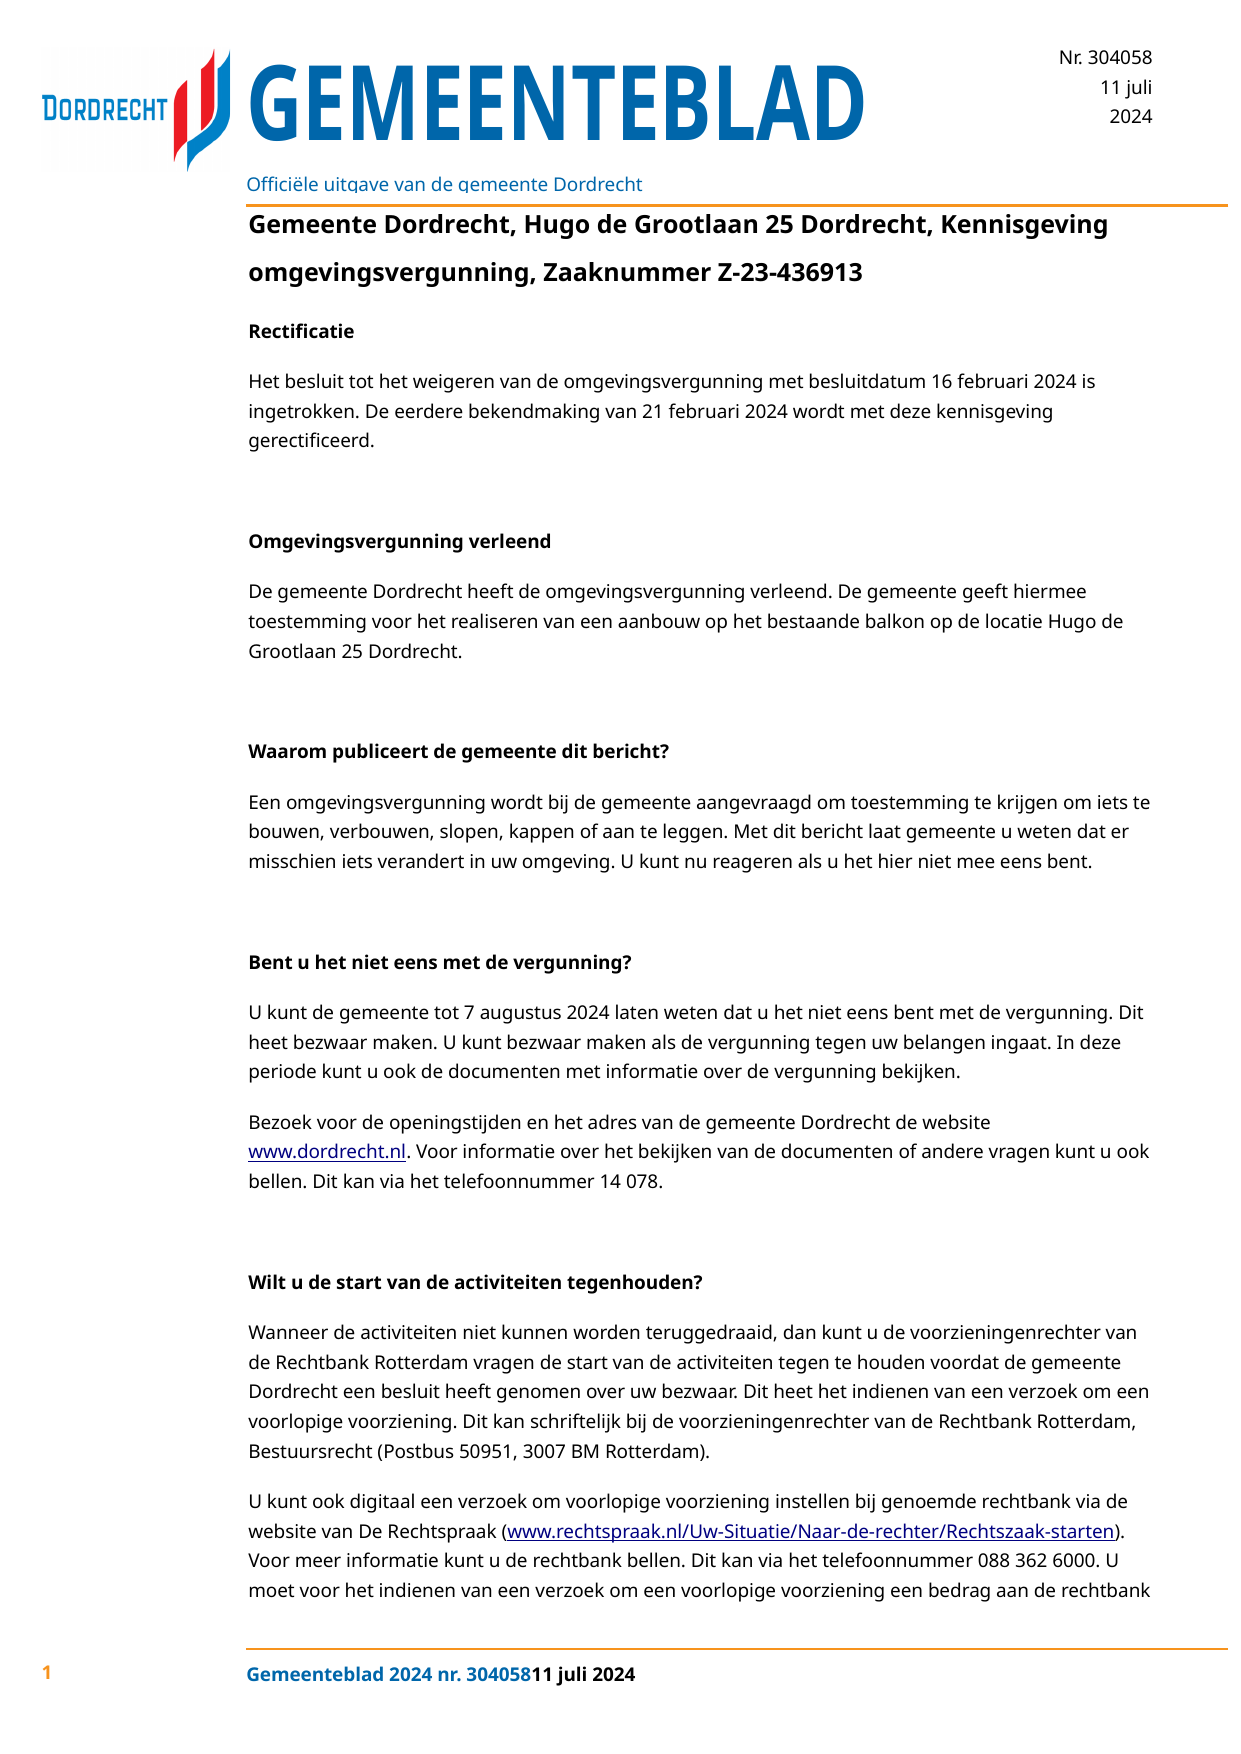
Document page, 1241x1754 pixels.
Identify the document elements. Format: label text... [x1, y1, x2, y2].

picture [41, 47, 231, 172]
text U kunt de gemeente tot 7 augustus 2024 laten weten dat u het niet eens bent met de vergunning. Dit heet bezwaar maken. U kunt bezwaar maken als de vergunning tegen uw belangen ingaat. In deze periode kunt u ook de documenten met informatie over de vergunning bekijken. [248, 999, 1152, 1084]
text De gemeente Dordrecht heeft de omgevingsvergunning verleend. De gemeente geeft hiermee toestemming voor het realiseren van een aanbouw op het bestaande balkon op de locatie Hugo de Grootlaan 25 Dordrecht. [248, 579, 1152, 664]
text Het besluit tot het weigeren van de omgevingsvergunning met besluitdatum 16 februari 2024 is ingetrokken. De eerdere bekendmaking van 21 februari 2024 wordt met deze kennisgeving gerectificeerd. [248, 368, 1152, 453]
text Gemeente Dordrecht, Hugo de Grootlaan 25 Dordrecht, Kennisgeving omgevingsvergunning, Zaaknummer Z-23-436913 [248, 207, 1152, 288]
text Rectificatie [248, 318, 1152, 344]
text U kunt ook digitaal een verzoek om voorlopige voorziening instellen bij genoemde rechtbank via de website van De Rechtspraak (www.rechtspraak.nl/Uw-Situatie/Naar-de-rechter/Rechtszaak-starten). Voor meer informatie kunt u de rechtbank bellen. Dit kan via het telefoonnummer 088 362 6000. U moet voor het indienen van een verzoek om een voorlopige voorziening een bedrag aan de rechtbank [248, 1488, 1152, 1603]
text Wilt u de start van de activiteiten tegenhouden? [248, 1269, 1152, 1295]
text Wanneer de activiteiten niet kunnen worden teruggedraaid, dan kunt u de voorzieningenrechter van de Rechtbank Rotterdam vragen de start van de activiteiten tegen te houden voordat de gemeente Dordrecht een besluit heeft genomen over uw bezwaar. Dit heet het indienen van een verzoek om een voorlopige voorziening. Dit kan schriftelijk bij de voorzieningenrechter van de Rechtbank Rotterdam, Bestuursrecht (Postbus 50951, 3007 BM Rotterdam). [248, 1319, 1152, 1464]
text Bent u het niet eens met de vergunning? [248, 949, 1152, 975]
text Een omgevingsvergunning wordt bij de gemeente aangevraagd om toestemming te krijgen om iets te bouwen, verbouwen, slopen, kappen of aan te leggen. Met dit bericht laat gemeente u weten dat er misschien iets verandert in uw omgeving. U kunt nu reageren als u het hier niet mee eens bent. [248, 789, 1152, 874]
text Waarom publiceert de gemeente dit bericht? [248, 739, 1152, 764]
text Omgevingsvergunning verleend [248, 528, 1152, 554]
text Bezoek voor de openingstijden en het adres van de gemeente Dordrecht de website www.dordrecht.nl. Voor informatie over het bekijken van de documenten of andere vragen kunt u ook bellen. Dit kan via het telefoonnummer 14 078. [248, 1109, 1152, 1194]
